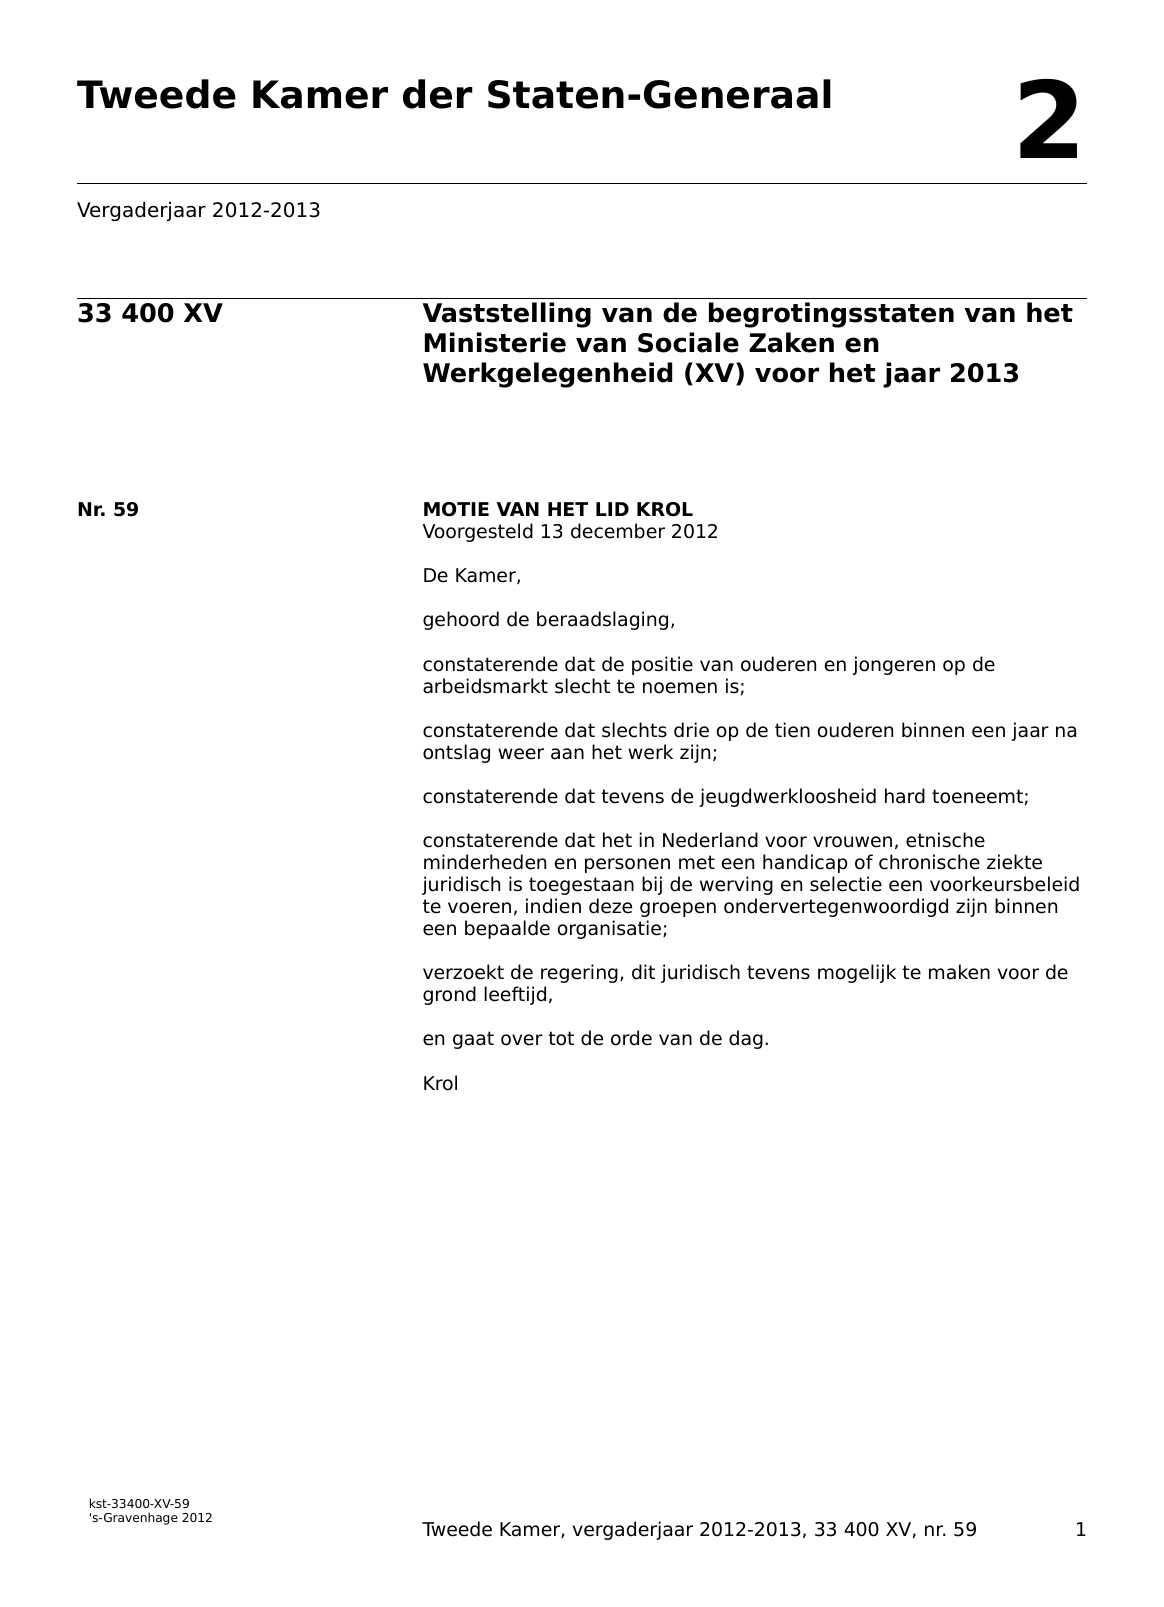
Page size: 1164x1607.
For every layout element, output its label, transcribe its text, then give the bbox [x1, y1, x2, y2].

subtitle Nr. 59 MOTIE VAN HET LID KROL [77, 499, 1087, 521]
text verzoekt de regering, dit juridisch tevens mogelijk te maken voor de grond leeftijd, [422, 962, 1087, 1006]
text De Kamer, [422, 565, 1087, 587]
table_header Tweede Kamer der Staten-Generaal [77, 59, 886, 183]
text constaterende dat tevens de jeugdwerkloosheid hard toeneemt; [422, 786, 1087, 808]
text constaterende dat het in Nederland voor vrouwen, etnische minderheden en personen met een handicap of chronische ziekte juridisch is toegestaan bij de werving en selectie een voorkeursbeleid te voeren, indien deze groepen ondervertegenwoordigd zijn binnen een bepaalde organisatie; [422, 830, 1087, 940]
text gehoord de beraadslaging, [422, 609, 1087, 631]
text Krol [422, 1072, 1087, 1094]
table_header 2 [886, 59, 1087, 183]
text Voorgesteld 13 december 2012 [422, 521, 1087, 543]
text constaterende dat slechts drie op de tien ouderen binnen een jaar na ontslag weer aan het werk zijn; [422, 720, 1087, 764]
text kst-33400-XV-59 [88, 1497, 323, 1511]
table_cell Vergaderjaar 2012-2013 [77, 184, 1087, 298]
text en gaat over tot de orde van de dag. [422, 1028, 1087, 1050]
text 's-Gravenhage 2012 [88, 1511, 323, 1525]
text constaterende dat de positie van ouderen en jongeren op de arbeidsmarkt slecht te noemen is; [422, 653, 1087, 697]
subtitle 33 400 XV Vaststelling van de begrotingsstaten van het Ministerie van Sociale Zaken en Werkgelegenheid (XV) voor het jaar 2013 [77, 299, 1087, 388]
